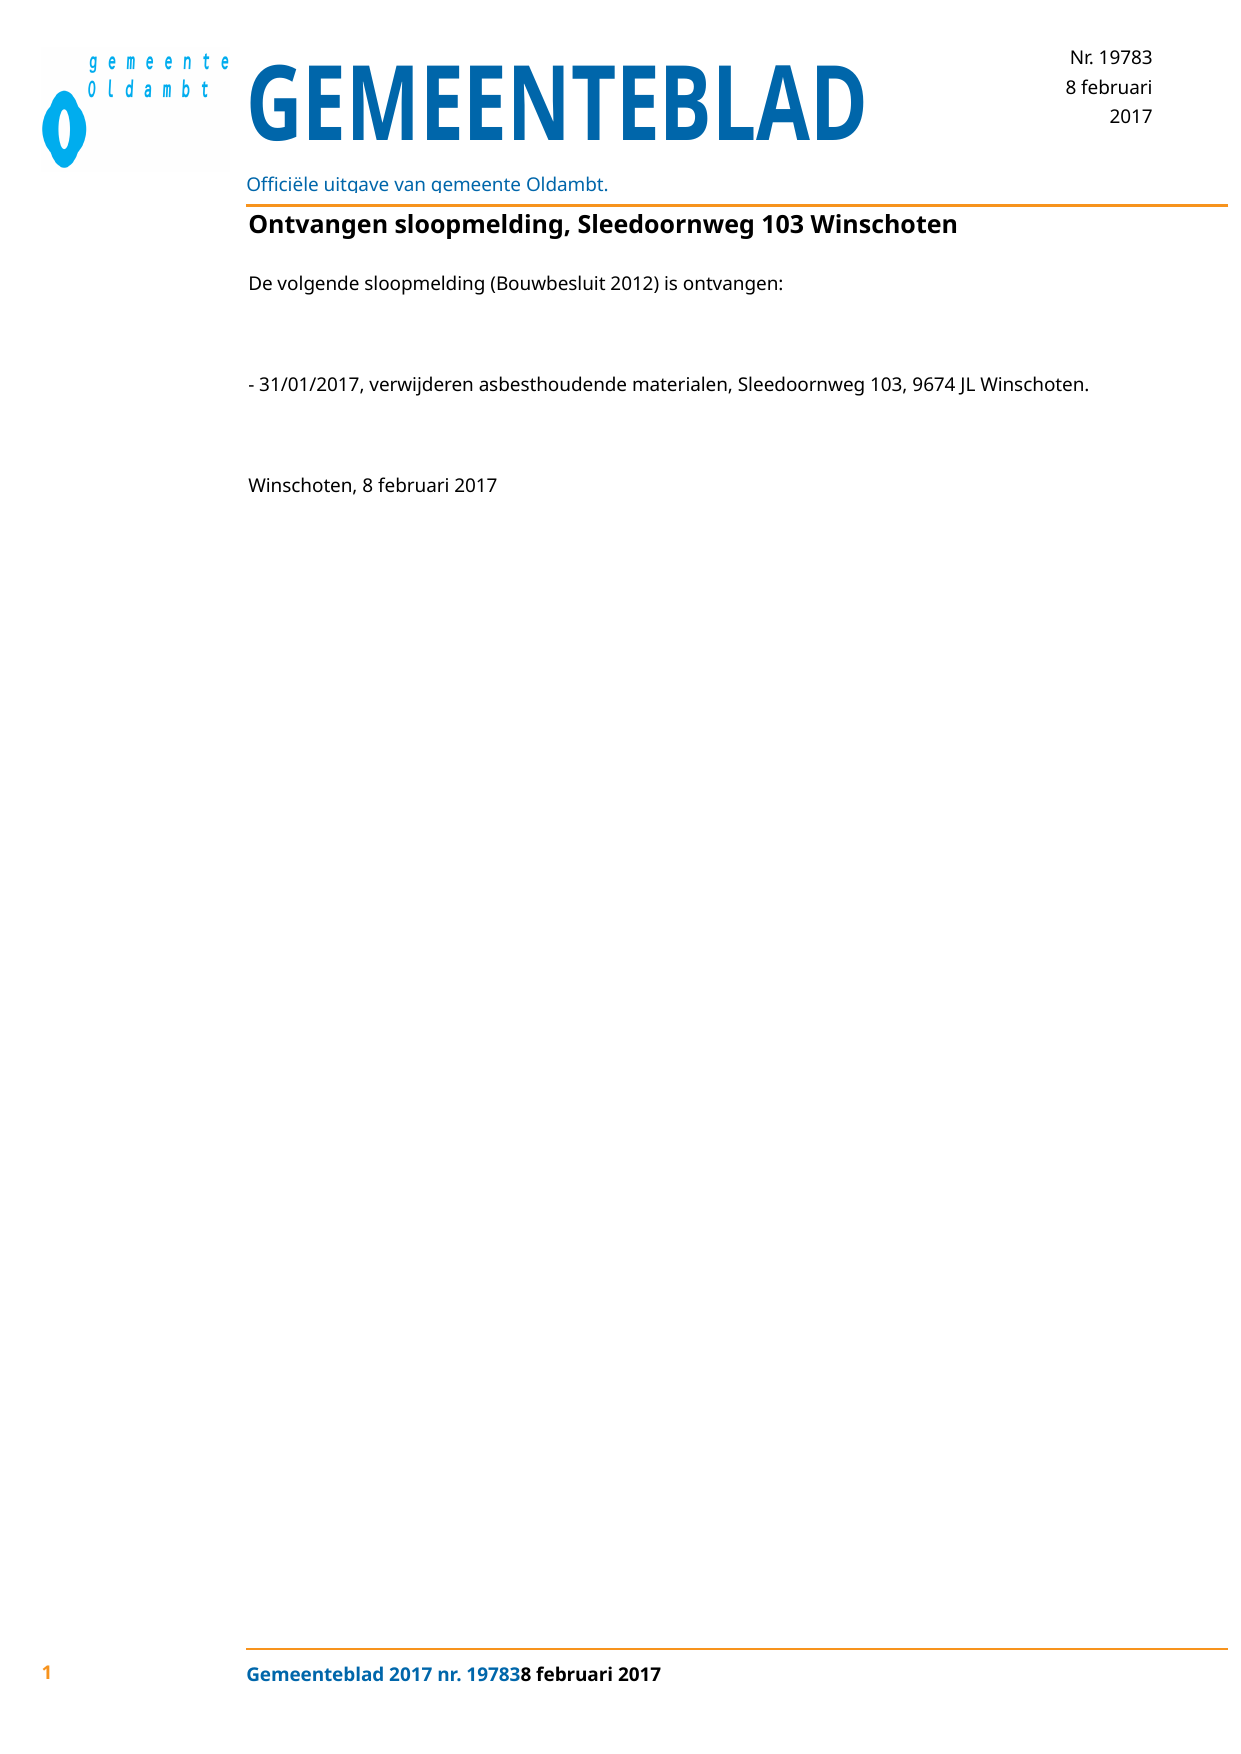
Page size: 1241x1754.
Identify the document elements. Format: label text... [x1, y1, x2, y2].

text Ontvangen sloopmelding, Sleedoornweg 103 Winschoten [248, 207, 1152, 241]
text - 31/01/2017, verwijderen asbesthoudende materialen, Sleedoornweg 103, 9674 JL Winschoten. [248, 371, 1152, 397]
text Winschoten, 8 februari 2017 [248, 472, 1152, 498]
text De volgende sloopmelding (Bouwbesluit 2012) is ontvangen: [248, 270, 1152, 296]
picture [41, 47, 231, 172]
